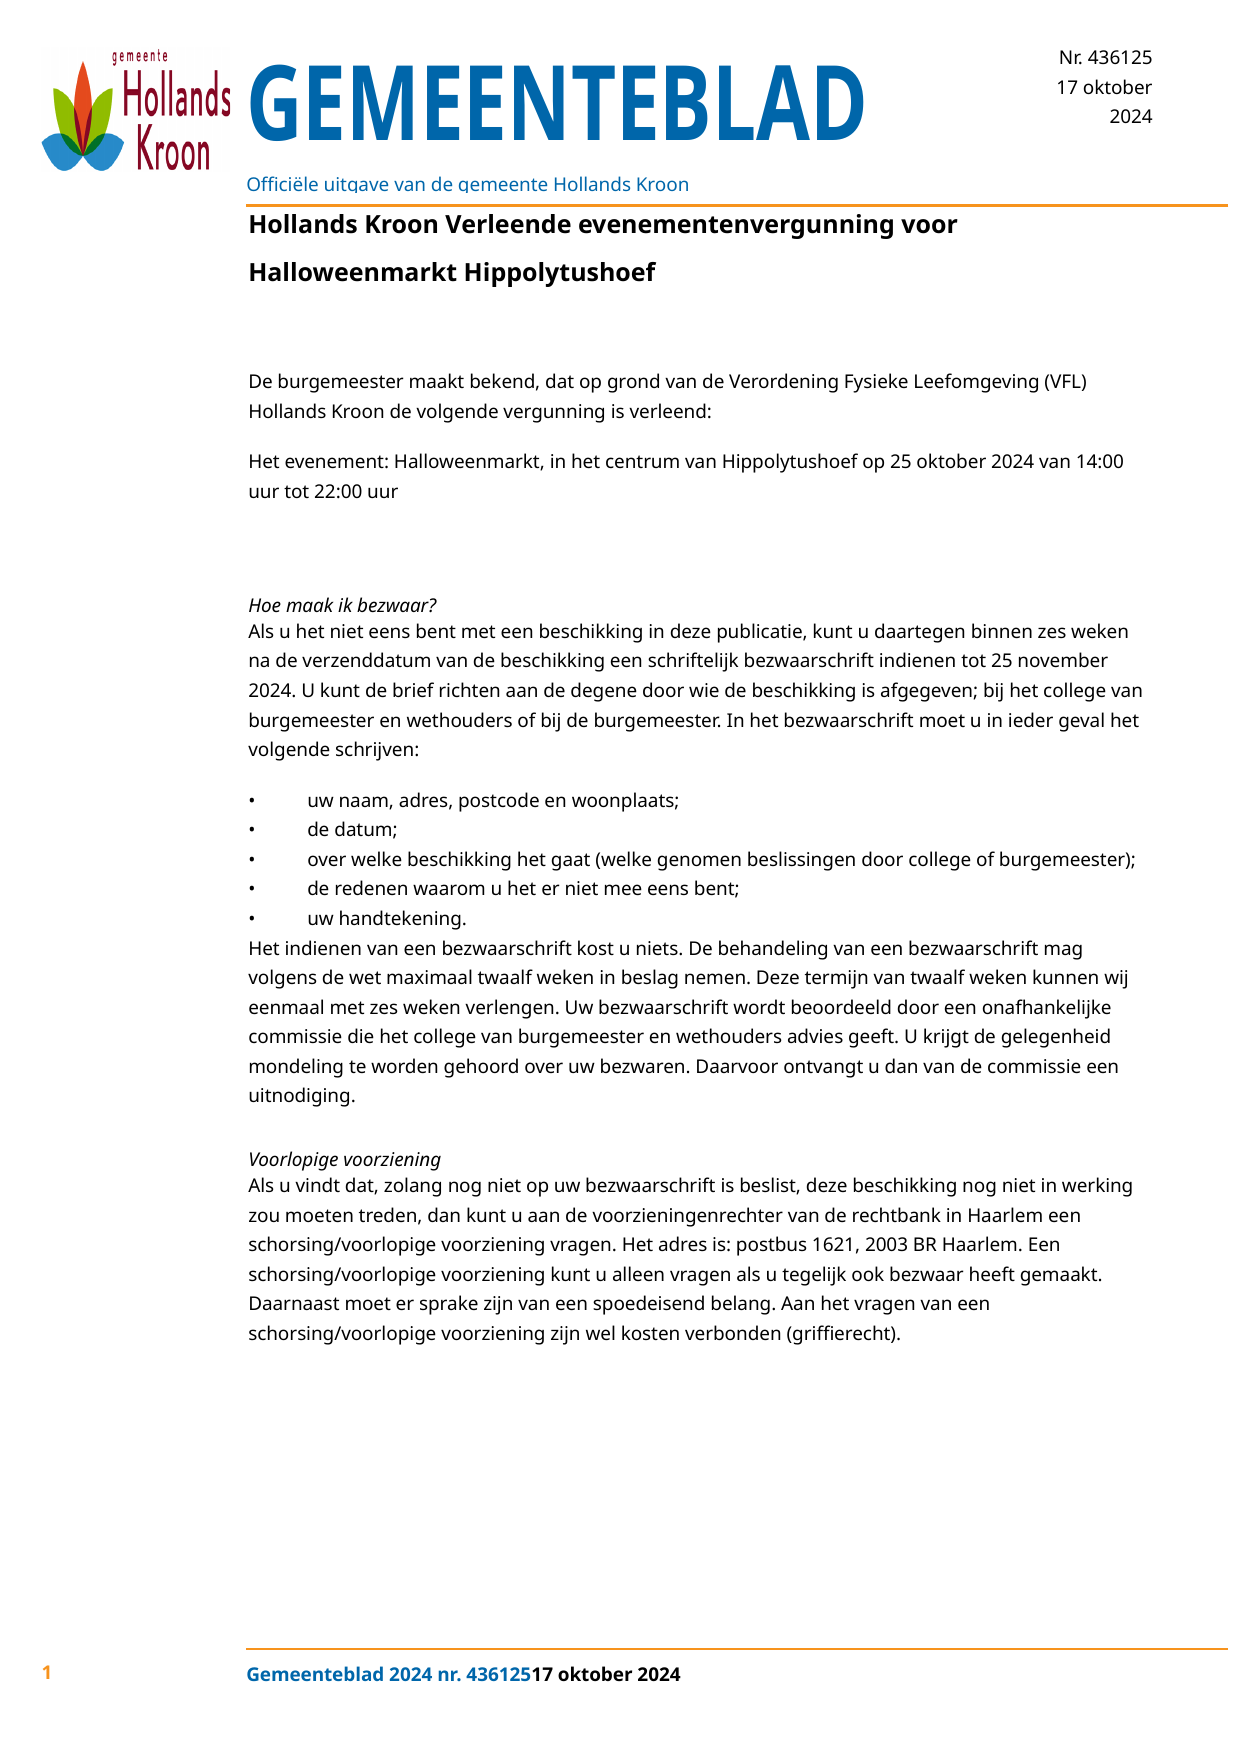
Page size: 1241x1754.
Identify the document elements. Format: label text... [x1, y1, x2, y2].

text Het evenement: Halloweenmarkt, in het centrum van Hippolytushoef op 25 oktober 2024 van 14:00 uur tot 22:00 uur [248, 448, 1152, 504]
list uw handtekening. [248, 905, 1152, 931]
text Voorlopige voorziening [248, 1147, 1152, 1172]
text Als u het niet eens bent met een beschikking in deze publicatie, kunt u daartegen binnen zes weken na de verzenddatum van de beschikking een schriftelijk bezwaarschrift indienen tot 25 november 2024. U kunt de brief richten aan de degene door wie de beschikking is afgegeven; bij het college van burgemeester en wethouders of bij de burgemeester. In het bezwaarschrift moet u in ieder geval het volgende schrijven: [248, 618, 1152, 762]
text Hollands Kroon Verleende evenementenvergunning voor Halloweenmarkt Hippolytushoef [248, 207, 1152, 288]
text De burgemeester maakt bekend, dat op grond van de Verordening Fysieke Leefomgeving (VFL) Hollands Kroon de volgende vergunning is verleend: [248, 368, 1152, 424]
list de datum; [248, 816, 1152, 842]
text Als u vindt dat, zolang nog niet op uw bezwaarschrift is beslist, deze beschikking nog niet in werking zou moeten treden, dan kunt u aan de voorzieningenrechter van de rechtbank in Haarlem een schorsing/voorlopige voorziening vragen. Het adres is: postbus 1621, 2003 BR Haarlem. Een schorsing/voorlopige voorziening kunt u alleen vragen als u tegelijk ook bezwaar heeft gemaakt. Daarnaast moet er sprake zijn van een spoedeisend belang. Aan het vragen van een schorsing/voorlopige voorziening zijn wel kosten verbonden (griffierecht). [248, 1172, 1152, 1346]
list uw naam, adres, postcode en woonplaats; [248, 787, 1152, 812]
text Het indienen van een bezwaarschrift kost u niets. De behandeling van een bezwaarschrift mag volgens de wet maximaal twaalf weken in beslag nemen. Deze termijn van twaalf weken kunnen wij eenmaal met zes weken verlengen. Uw bezwaarschrift wordt beoordeeld door een onafhankelijke commissie die het college van burgemeester en wethouders advies geeft. U krijgt de gelegenheid mondeling te worden gehoord over uw bezwaren. Daarvoor ontvangt u dan van de commissie een uitnodiging. [248, 935, 1152, 1108]
list over welke beschikking het gaat (welke genomen beslissingen door college of burgemeester); [248, 846, 1152, 872]
list de redenen waarom u het er niet mee eens bent; [248, 876, 1152, 901]
text Hoe maak ik bezwaar? [248, 592, 1152, 618]
picture [41, 47, 231, 172]
